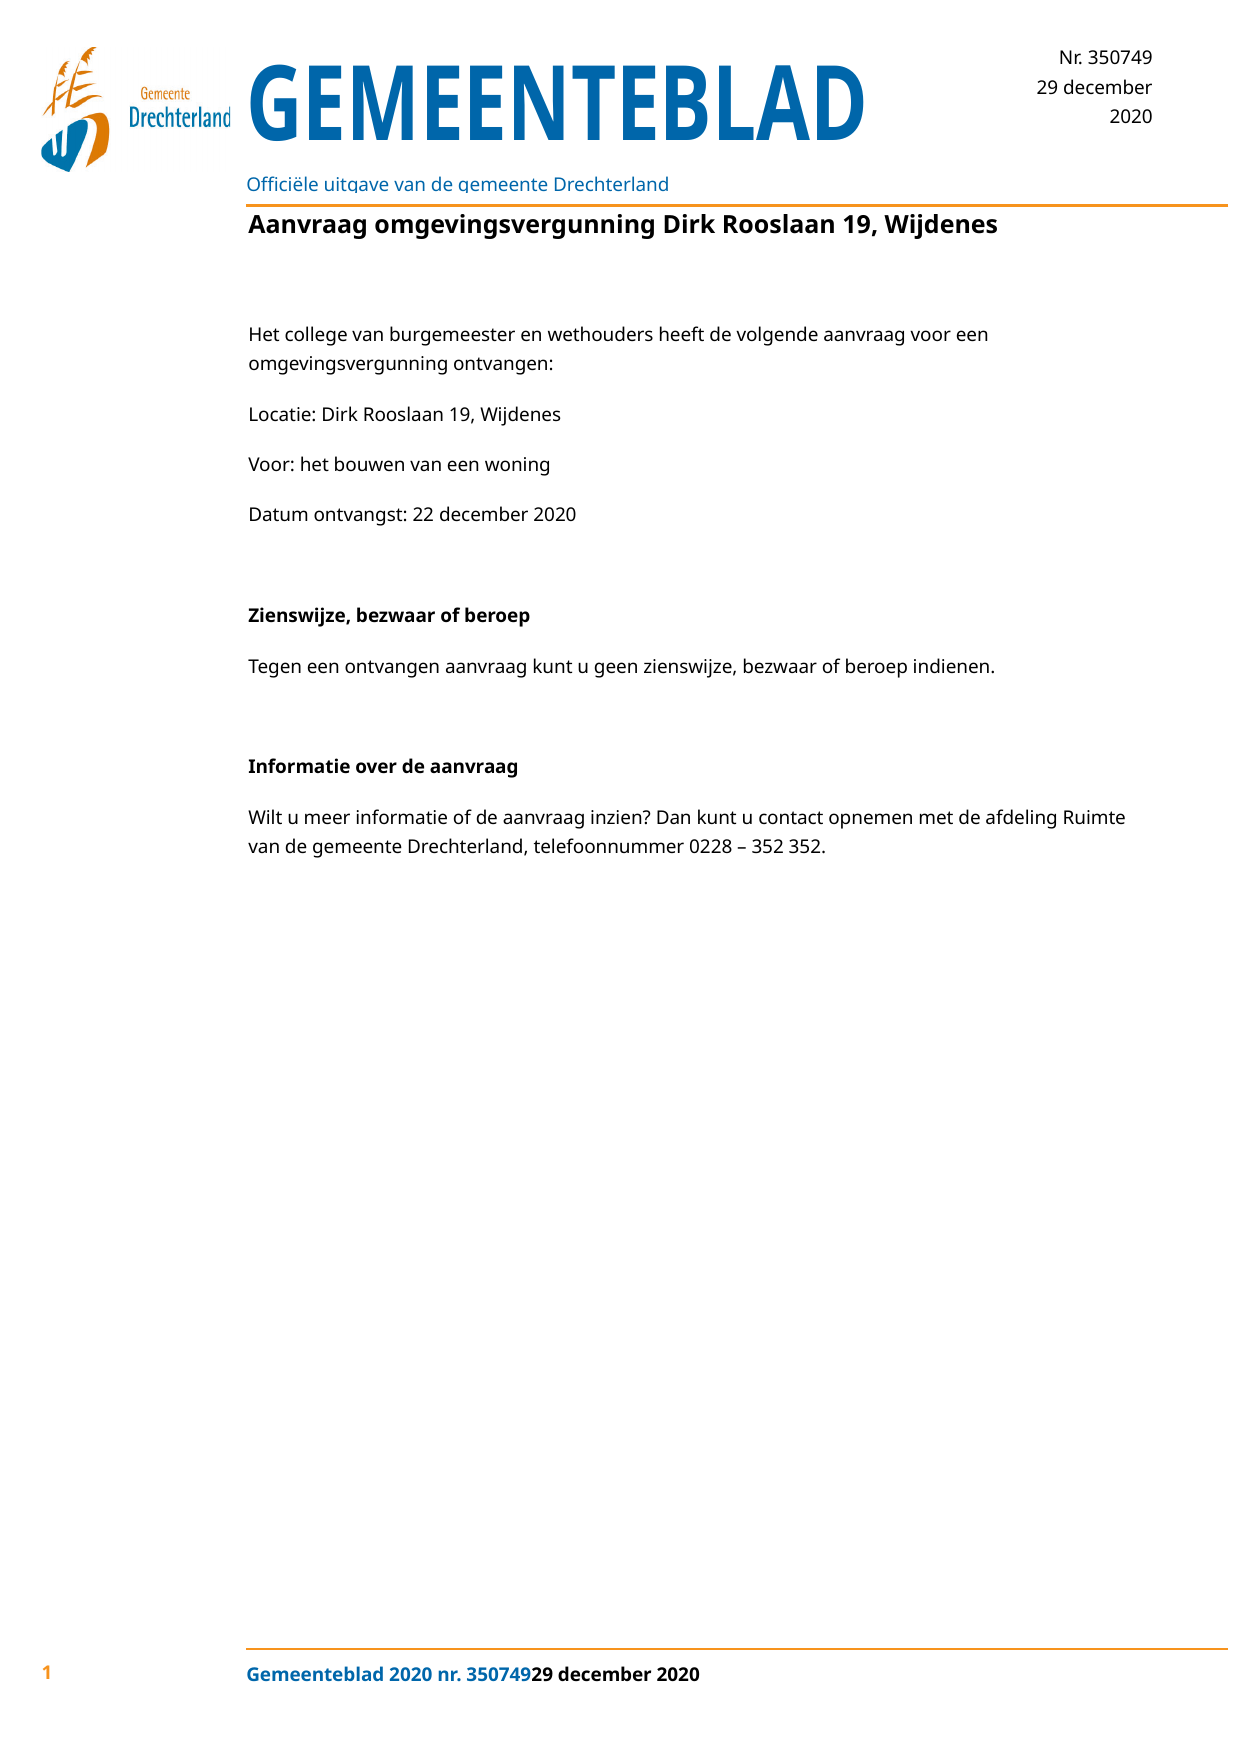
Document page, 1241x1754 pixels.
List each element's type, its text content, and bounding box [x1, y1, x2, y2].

text Aanvraag omgevingsvergunning Dirk Rooslaan 19, Wijdenes [248, 207, 1152, 241]
text Voor: het bouwen van een woning [248, 451, 1152, 477]
text Datum ontvangst: 22 december 2020 [248, 502, 1152, 527]
picture [41, 158, 64, 172]
text Informatie over de aanvraag [248, 754, 1152, 779]
picture [41, 47, 231, 172]
text Locatie: Dirk Rooslaan 19, Wijdenes [248, 401, 1152, 426]
text Wilt u meer informatie of de aanvraag inzien? Dan kunt u contact opnemen met de afdeling Ruimte van de gemeente Drechterland, telefoonnummer 0228 – 352 352. [248, 804, 1152, 859]
picture [226, 115, 231, 124]
text Tegen een ontvangen aanvraag kunt u geen zienswijze, bezwaar of beroep indienen. [248, 653, 1152, 678]
text Het college van burgemeester en wethouders heeft de volgende aanvraag voor een omgevingsvergunning ontvangen: [248, 321, 1152, 376]
text Zienswijze, bezwaar of beroep [248, 602, 1152, 628]
